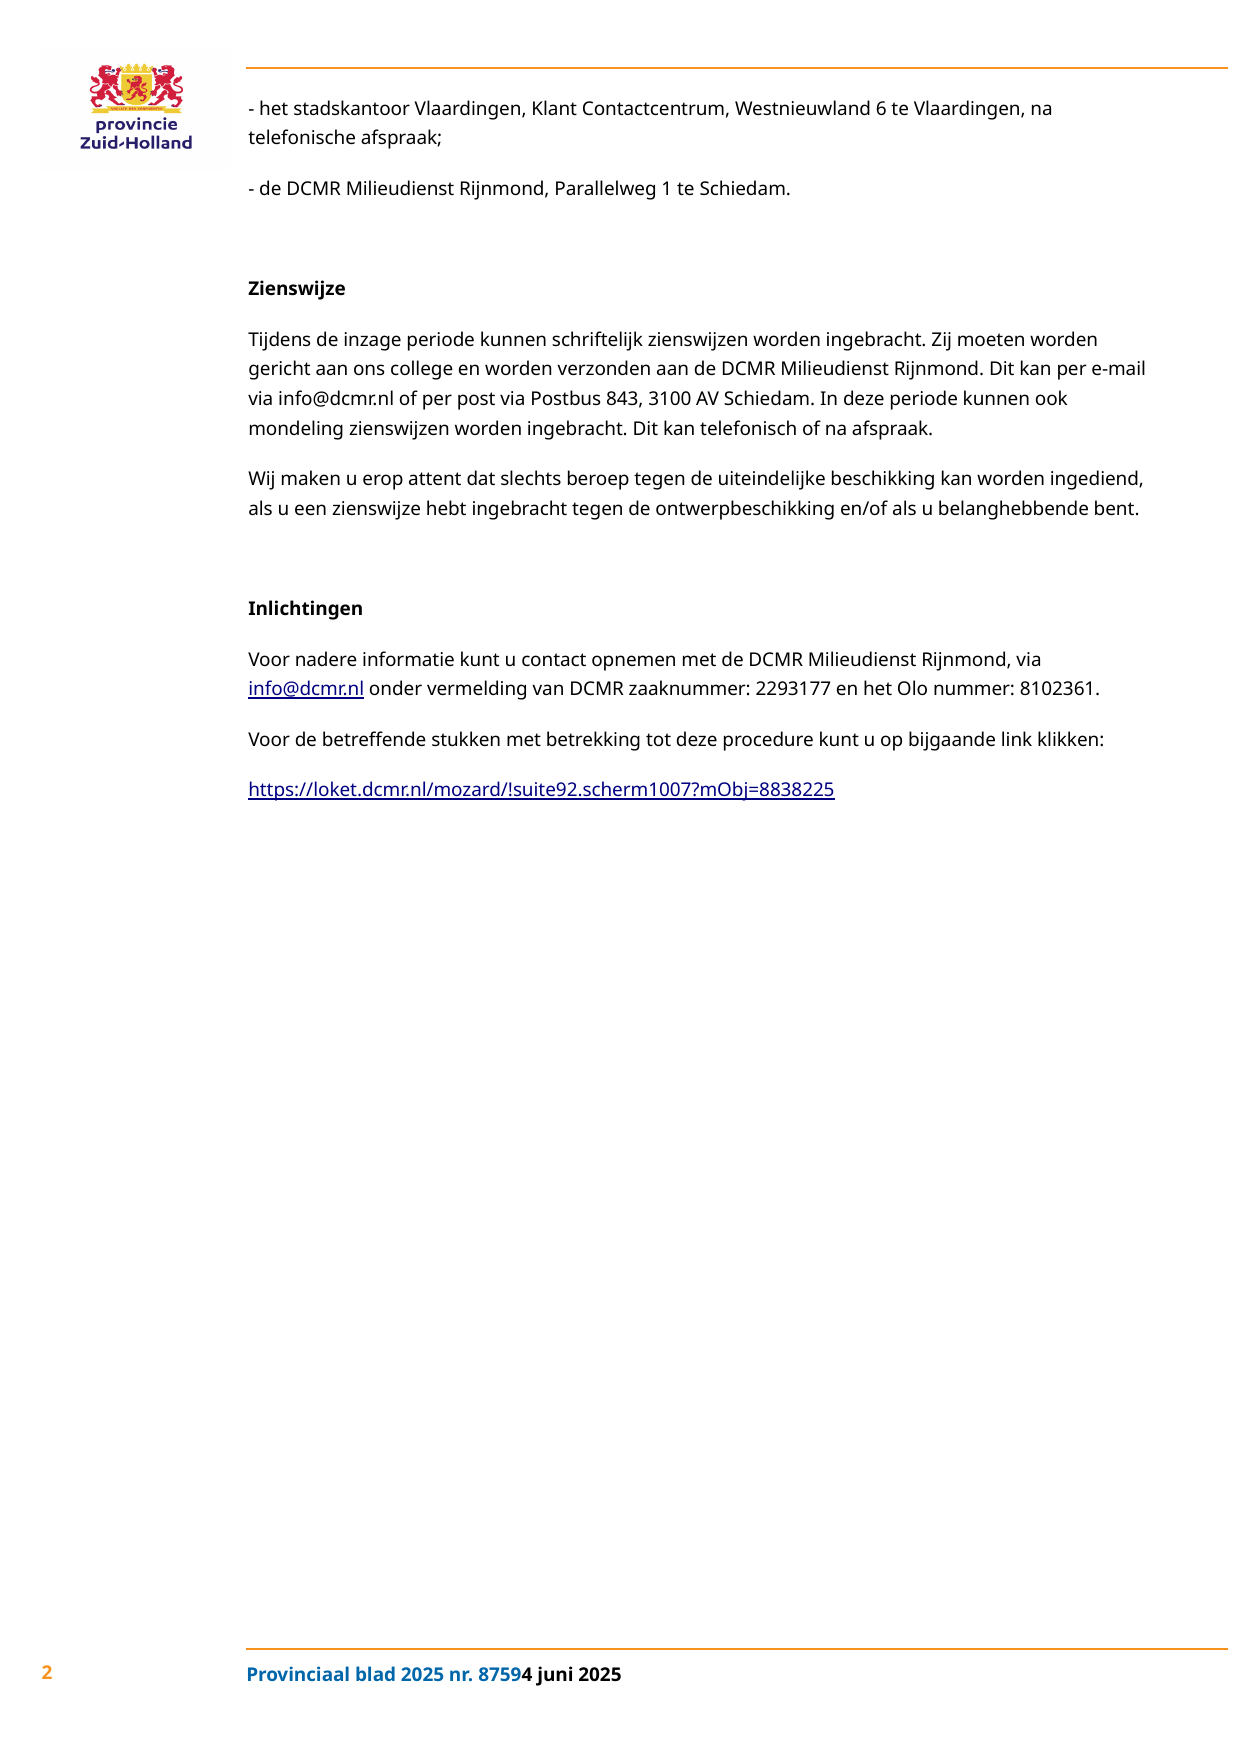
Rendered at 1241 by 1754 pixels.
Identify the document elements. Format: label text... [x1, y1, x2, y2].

text Voor de betreffende stukken met betrekking tot deze procedure kunt u op bijgaande link klikken: [248, 726, 1152, 752]
text https://loket.dcmr.nl/mozard/!suite92.scherm1007?mObj=8838225 [248, 776, 1152, 802]
text Tijdens de inzage periode kunnen schriftelijk zienswijzen worden ingebracht. Zij moeten worden gericht aan ons college en worden verzonden aan de DCMR Milieudienst Rijnmond. Dit kan per e-mail via info@dcmr.nl of per post via Postbus 843, 3100 AV Schiedam. In deze periode kunnen ook mondeling zienswijzen worden ingebracht. Dit kan telefonisch of na afspraak. [248, 326, 1152, 441]
text Inlichtingen [248, 596, 1152, 621]
text Voor nadere informatie kunt u contact opnemen met de DCMR Milieudienst Rijnmond, via info@dcmr.nl onder vermelding van DCMR zaaknummer: 2293177 en het Olo nummer: 8102361. [248, 646, 1152, 701]
picture [41, 47, 231, 172]
text - de DCMR Milieudienst Rijnmond, Parallelweg 1 te Schiedam. [248, 175, 1152, 201]
text - het stadskantoor Vlaardingen, Klant Contactcentrum, Westnieuwland 6 te Vlaardingen, na telefonische afspraak; [248, 95, 1152, 150]
text Zienswijze [248, 276, 1152, 301]
text Wij maken u erop attent dat slechts beroep tegen de uiteindelijke beschikking kan worden ingediend, als u een zienswijze hebt ingebracht tegen de ontwerpbeschikking en/of als u belanghebbende bent. [248, 465, 1152, 521]
